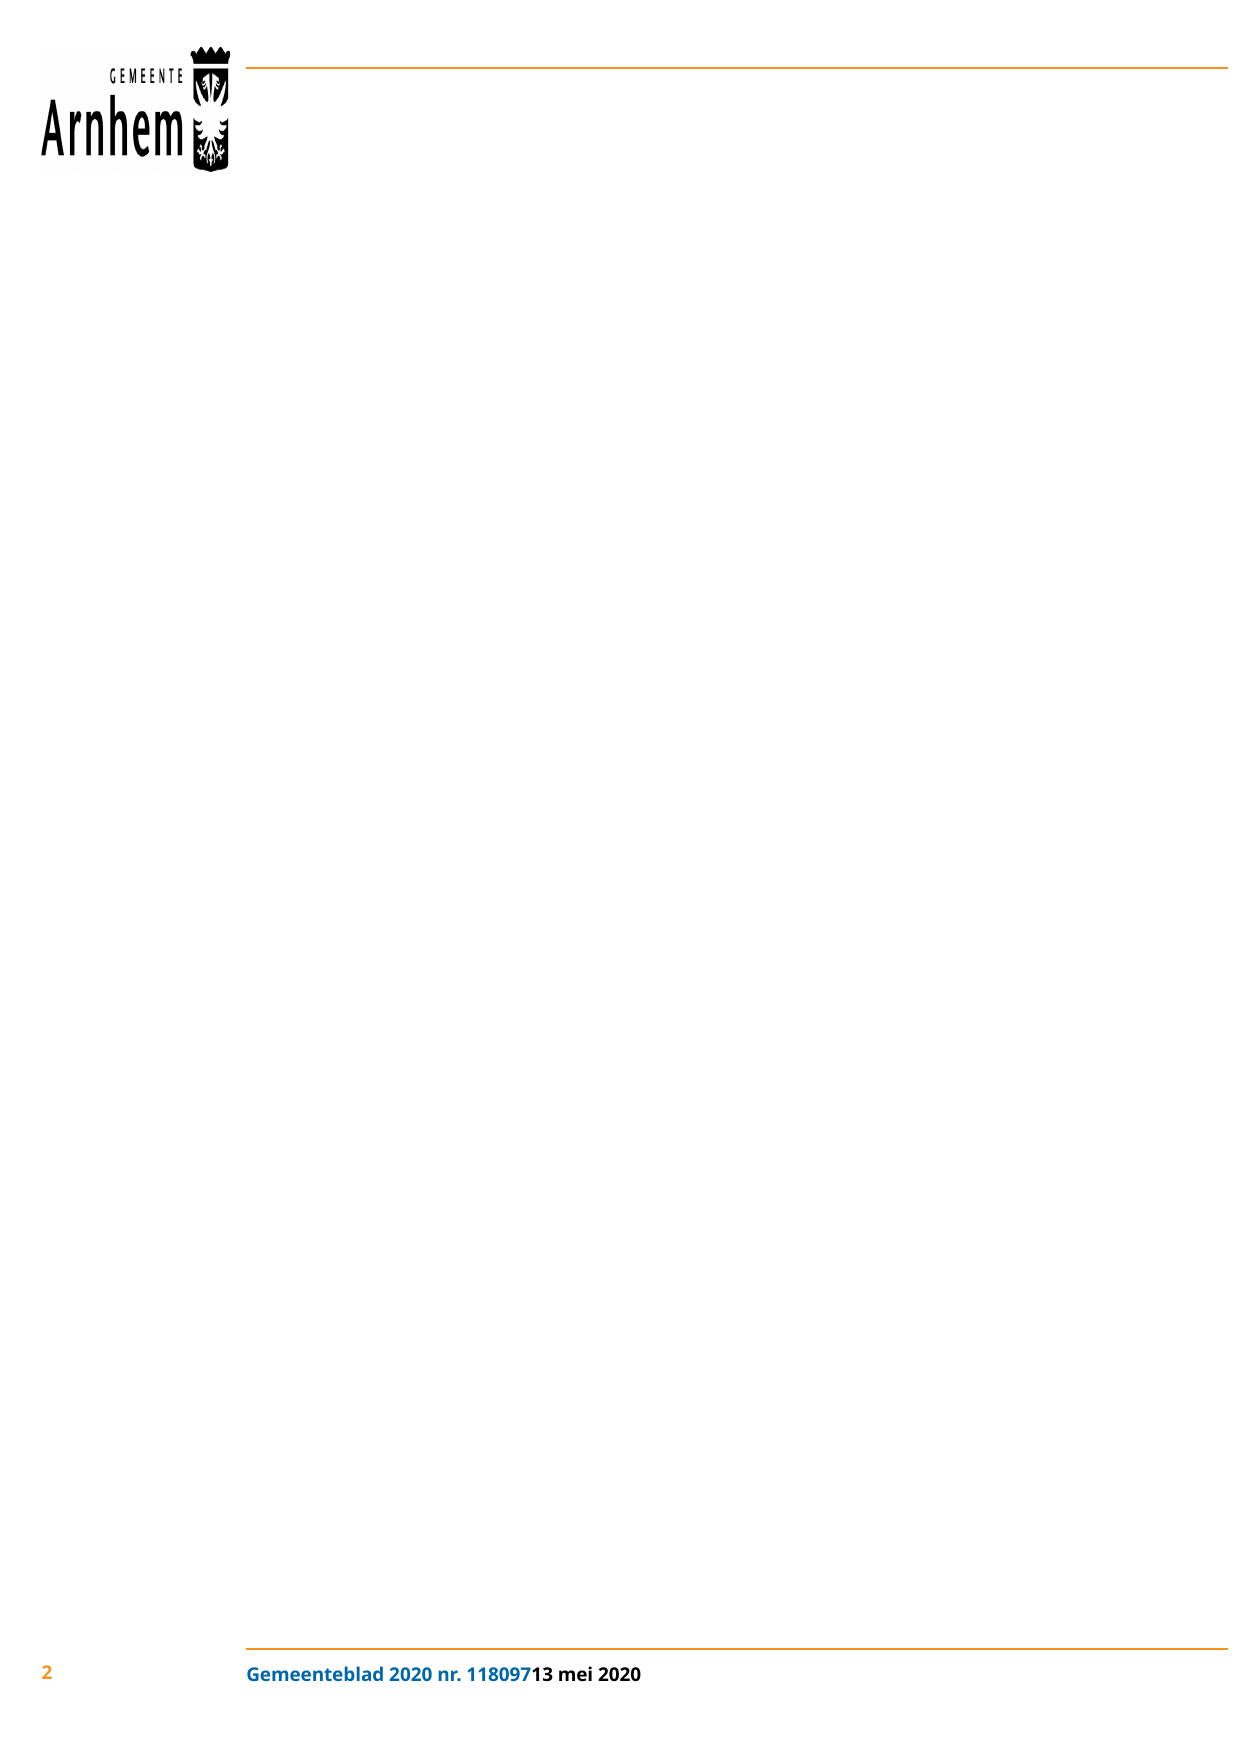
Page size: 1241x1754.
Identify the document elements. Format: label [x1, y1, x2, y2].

picture [41, 47, 231, 172]
